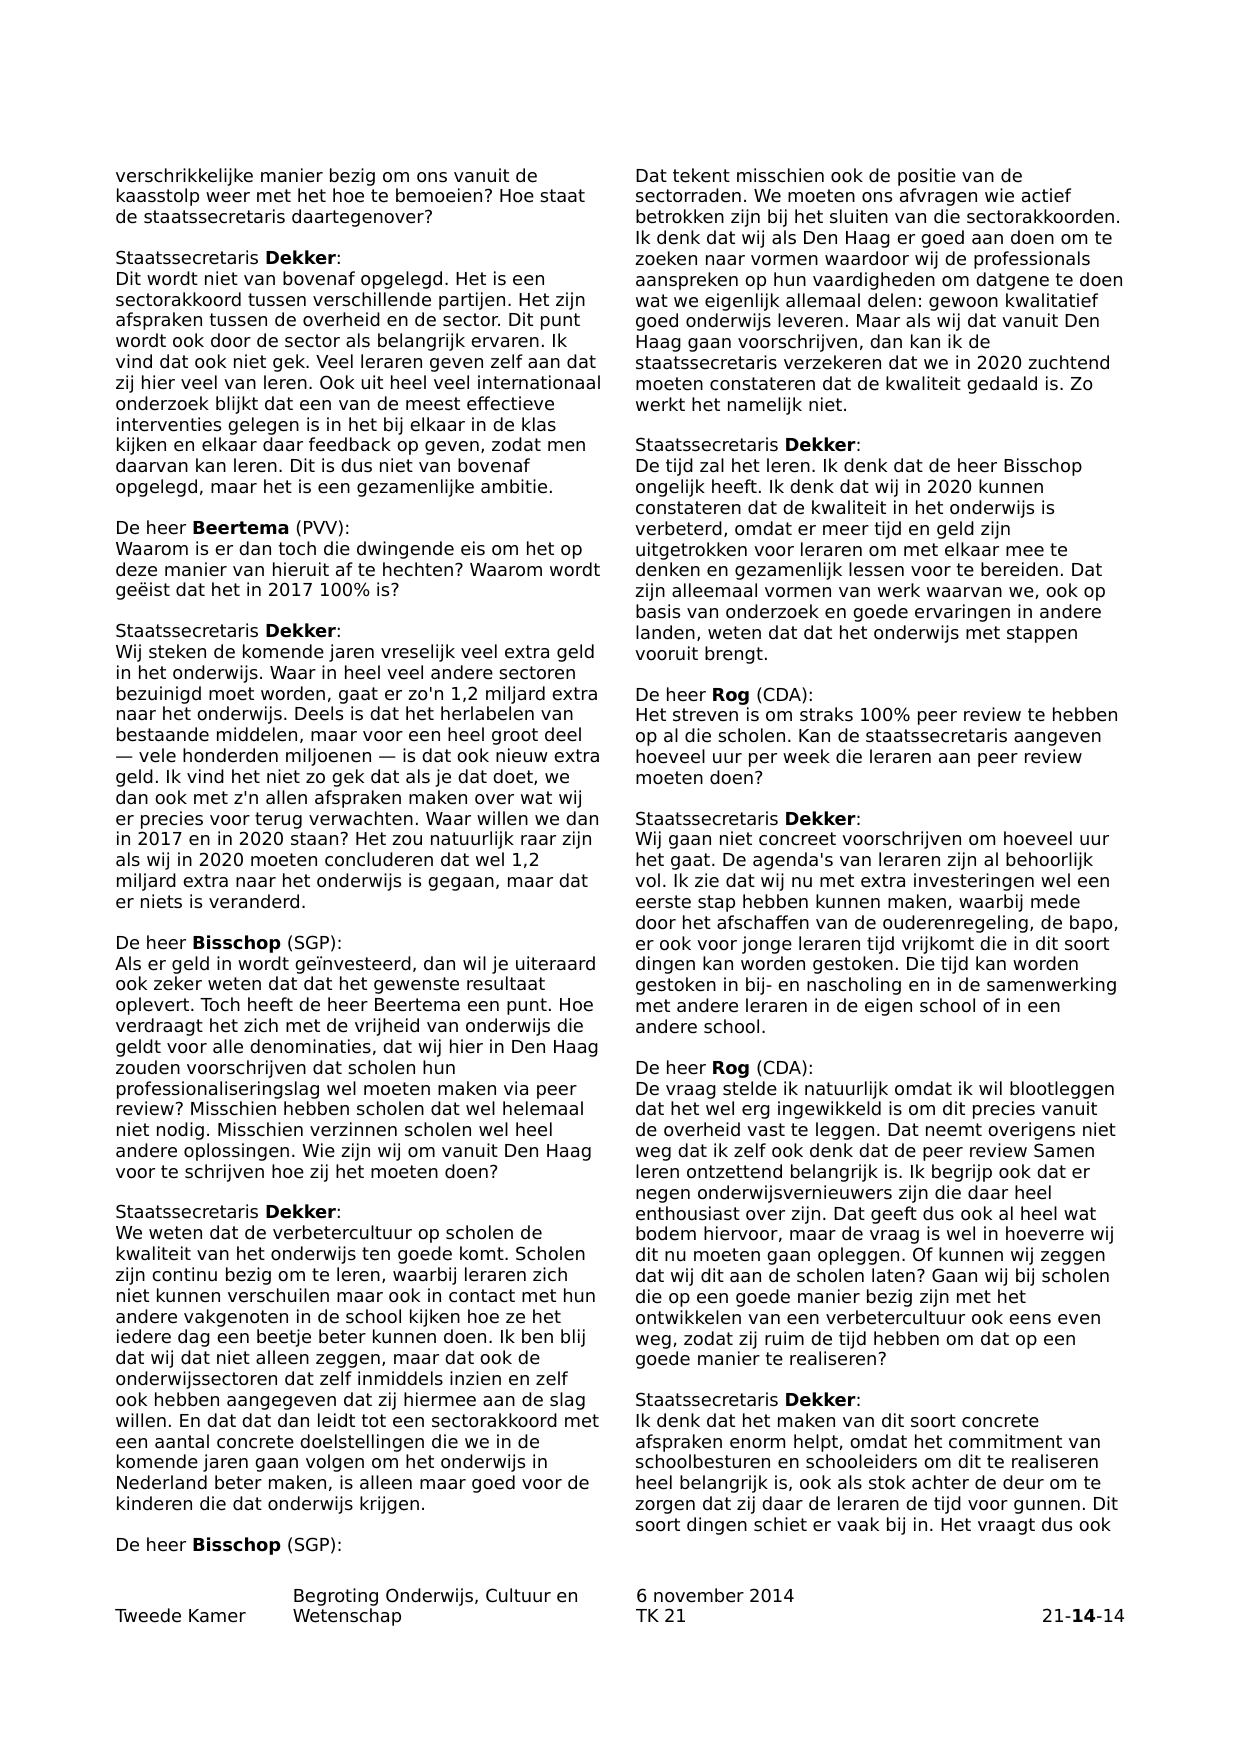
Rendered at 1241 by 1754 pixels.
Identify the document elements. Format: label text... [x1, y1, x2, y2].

text De heer Rog (CDA): [635, 684, 1125, 705]
text Staatssecretaris Dekker: [115, 248, 605, 268]
text De tijd zal het leren. Ik denk dat de heer Bisschop ongelijk heeft. Ik denk dat wij in 2020 kunnen constateren dat de kwaliteit in het onderwijs is verbeterd, omdat er meer tijd en geld zijn uitgetrokken voor leraren om met elkaar mee te denken en gezamenlijk lessen voor te bereiden. Dat zijn alleemaal vormen van werk waarvan we, ook op basis van onderzoek en goede ervaringen in andere landen, weten dat dat het onderwijs met stappen vooruit brengt. [635, 456, 1125, 664]
text verschrikkelijke manier bezig om ons vanuit de kaasstolp weer met het hoe te bemoeien? Hoe staat de staatssecretaris daartegenover? [115, 165, 605, 228]
text Wij gaan niet concreet voorschrijven om hoeveel uur het gaat. De agenda's van leraren zijn al behoorlijk vol. Ik zie dat wij nu met extra investeringen wel een eerste stap hebben kunnen maken, waarbij mede door het afschaffen van de ouderenregeling, de bapo, er ook voor jonge leraren tijd vrijkomt die in dit soort dingen kan worden gestoken. Die tijd kan worden gestoken in bij- en nascholing en in de samenwerking met andere leraren in de eigen school of in een andere school. [635, 829, 1125, 1037]
text De heer Bisschop (SGP): [115, 932, 605, 953]
text Ik denk dat het maken van dit soort concrete afspraken enorm helpt, omdat het commitment van schoolbesturen en schooleiders om dit te realiseren heel belangrijk is, ook als stok achter de deur om te zorgen dat zij daar de leraren de tijd voor gunnen. Dit soort dingen schiet er vaak bij in. Het vraagt dus ook [635, 1411, 1125, 1536]
text Staatssecretaris Dekker: [635, 808, 1125, 829]
text Staatssecretaris Dekker: [635, 435, 1125, 456]
text Als er geld in wordt geïnvesteerd, dan wil je uiteraard ook zeker weten dat dat het gewenste resultaat oplevert. Toch heeft de heer Beertema een punt. Hoe verdraagt het zich met de vrijheid van onderwijs die geldt voor alle denominaties, dat wij hier in Den Haag zouden voorschrijven dat scholen hun professionaliseringslag wel moeten maken via peer review? Misschien hebben scholen dat wel helemaal niet nodig. Misschien verzinnen scholen wel heel andere oplossingen. Wie zijn wij om vanuit Den Haag voor te schrijven hoe zij het moeten doen? [115, 953, 605, 1182]
text Dit wordt niet van bovenaf opgelegd. Het is een sectorakkoord tussen verschillende partijen. Het zijn afspraken tussen de overheid en de sector. Dit punt wordt ook door de sector als belangrijk ervaren. Ik vind dat ook niet gek. Veel leraren geven zelf aan dat zij hier veel van leren. Ook uit heel veel internationaal onderzoek blijkt dat een van de meest effectieve interventies gelegen is in het bij elkaar in de klas kijken en elkaar daar feedback op geven, zodat men daarvan kan leren. Dit is dus niet van bovenaf opgelegd, maar het is een gezamenlijke ambitie. [115, 268, 605, 498]
text Wij steken de komende jaren vreselijk veel extra geld in het onderwijs. Waar in heel veel andere sectoren bezuinigd moet worden, gaat er zo'n 1,2 miljard extra naar het onderwijs. Deels is dat het herlabelen van bestaande middelen, maar voor een heel groot deel — vele honderden miljoenen — is dat ook nieuw extra geld. Ik vind het niet zo gek dat als je dat doet, we dan ook met z'n allen afspraken maken over wat wij er precies voor terug verwachten. Waar willen we dan in 2017 en in 2020 staan? Het zou natuurlijk raar zijn als wij in 2020 moeten concluderen dat wel 1,2 miljard extra naar het onderwijs is gegaan, maar dat er niets is veranderd. [115, 642, 605, 912]
text Het streven is om straks 100% peer review te hebben op al die scholen. Kan de staatssecretaris aangeven hoeveel uur per week die leraren aan peer review moeten doen? [635, 705, 1125, 788]
text De heer Bisschop (SGP): [115, 1535, 605, 1556]
text Staatssecretaris Dekker: [635, 1390, 1125, 1411]
text Staatssecretaris Dekker: [115, 621, 605, 642]
text Dat tekent misschien ook de positie van de sectorraden. We moeten ons afvragen wie actief betrokken zijn bij het sluiten van die sectorakkoorden. Ik denk dat wij als Den Haag er goed aan doen om te zoeken naar vormen waardoor wij de professionals aanspreken op hun vaardigheden om datgene te doen wat we eigenlijk allemaal delen: gewoon kwalitatief goed onderwijs leveren. Maar als wij dat vanuit Den Haag gaan voorschrijven, dan kan ik de staatssecretaris verzekeren dat we in 2020 zuchtend moeten constateren dat de kwaliteit gedaald is. Zo werkt het namelijk niet. [635, 165, 1125, 415]
text De heer Rog (CDA): [635, 1057, 1125, 1078]
text De vraag stelde ik natuurlijk omdat ik wil blootleggen dat het wel erg ingewikkeld is om dit precies vanuit de overheid vast te leggen. Dat neemt overigens niet weg dat ik zelf ook denk dat de peer review Samen leren ontzettend belangrijk is. Ik begrijp ook dat er negen onderwijsvernieuwers zijn die daar heel enthousiast over zijn. Dat geeft dus ook al heel wat bodem hiervoor, maar de vraag is wel in hoeverre wij dit nu moeten gaan opleggen. Of kunnen wij zeggen dat wij dit aan de scholen laten? Gaan wij bij scholen die op een goede manier bezig zijn met het ontwikkelen van een verbetercultuur ook eens even weg, zodat zij ruim de tijd hebben om dat op een goede manier te realiseren? [635, 1078, 1125, 1370]
text Staatssecretaris Dekker: [115, 1202, 605, 1223]
text Waarom is er dan toch die dwingende eis om het op deze manier van hieruit af te hechten? Waarom wordt geëist dat het in 2017 100% is? [115, 538, 605, 601]
text De heer Beertema (PVV): [115, 518, 605, 538]
text We weten dat de verbetercultuur op scholen de kwaliteit van het onderwijs ten goede komt. Scholen zijn continu bezig om te leren, waarbij leraren zich niet kunnen verschuilen maar ook in contact met hun andere vakgenoten in de school kijken hoe ze het iedere dag een beetje beter kunnen doen. Ik ben blij dat wij dat niet alleen zeggen, maar dat ook de onderwijssectoren dat zelf inmiddels inzien en zelf ook hebben aangegeven dat zij hiermee aan de slag willen. En dat dat dan leidt tot een sectorakkoord met een aantal concrete doelstellingen die we in de komende jaren gaan volgen om het onderwijs in Nederland beter maken, is alleen maar goed voor de kinderen die dat onderwijs krijgen. [115, 1223, 605, 1515]
